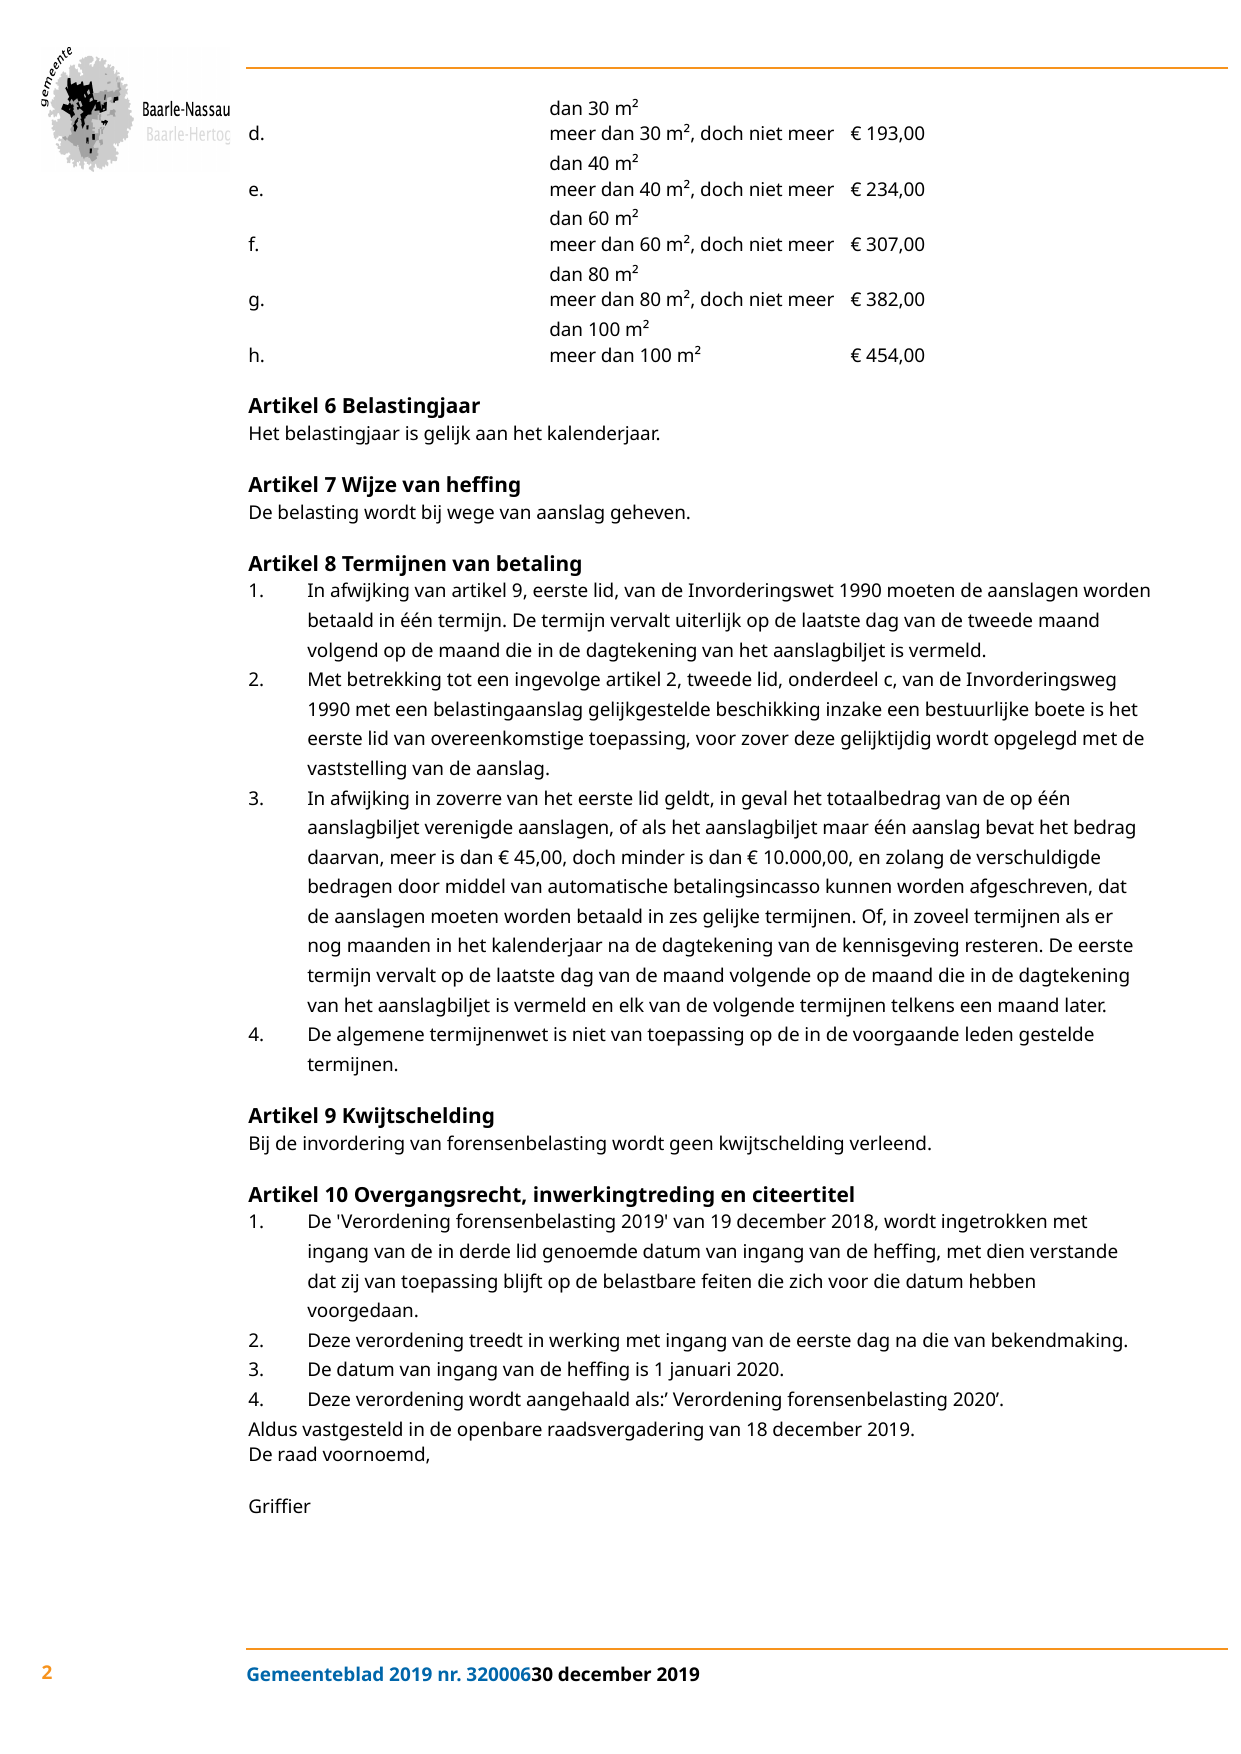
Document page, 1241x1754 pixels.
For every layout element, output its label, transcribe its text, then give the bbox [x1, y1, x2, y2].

table_cell e. [248, 176, 549, 231]
table_cell dan 30 m² [549, 95, 850, 121]
text Artikel 6 Belastingjaar [248, 392, 1152, 420]
table_cell h. [248, 342, 549, 367]
list De datum van ingang van de heffing is 1 januari 2020. [248, 1357, 1152, 1382]
table_cell € 454,00 [850, 342, 1152, 367]
table_cell f. [248, 231, 549, 286]
list In afwijking in zoverre van het eerste lid geldt, in geval het totaalbedrag van de op één aanslagbiljet verenigde aanslagen, of als het aanslagbiljet maar één aanslag bevat het bedrag daarvan, meer is dan € 45,00, doch minder is dan € 10.000,00, en zolang de verschuldigde bedragen door middel van automatische betalingsincasso kunnen worden afgeschreven, dat de aanslagen moeten worden betaald in zes gelijke termijnen. Of, in zoveel termijnen als er nog maanden in het kalenderjaar na de dagtekening van de kennisgeving resteren. De eerste termijn vervalt op de laatste dag van de maand volgende op de maand die in de dagtekening van het aanslagbiljet is vermeld en elk van de volgende termijnen telkens een maand later. [248, 785, 1152, 1018]
table_cell meer dan 40 m², doch niet meer dan 60 m² [549, 176, 850, 231]
list Deze verordening treedt in werking met ingang van de eerste dag na die van bekendmaking. [248, 1327, 1152, 1353]
table_cell € 193,00 [850, 121, 1152, 176]
text Griffier [248, 1493, 1152, 1519]
text Bij de invordering van forensenbelasting wordt geen kwijtschelding verleend. [248, 1130, 1152, 1156]
table_cell d. [248, 121, 549, 176]
list Deze verordening wordt aangehaald als:’ Verordening forensenbelasting 2020’. [248, 1386, 1152, 1412]
table_cell meer dan 80 m², doch niet meer dan 100 m² [549, 286, 850, 342]
list De algemene termijnenwet is niet van toepassing op de in de voorgaande leden gestelde termijnen. [248, 1021, 1152, 1077]
text Artikel 8 Termijnen van betaling [248, 549, 1152, 578]
table_cell € 234,00 [850, 176, 1152, 231]
table_cell € 307,00 [850, 231, 1152, 286]
text De raad voornoemd, [248, 1442, 1152, 1467]
text Artikel 7 Wijze van heffing [248, 470, 1152, 499]
table_cell meer dan 30 m², doch niet meer dan 40 m² [549, 121, 850, 176]
text Artikel 10 Overgangsrecht, inwerkingtreding en citeertitel [248, 1180, 1152, 1209]
text Artikel 9 Kwijtschelding [248, 1101, 1152, 1130]
list Met betrekking tot een ingevolge artikel 2, tweede lid, onderdeel c, van de Invorderingsweg 1990 met een belastingaanslag gelijkgestelde beschikking inzake een bestuurlijke boete is het eerste lid van overeenkomstige toepassing, voor zover deze gelijktijdig wordt opgelegd met de vaststelling van de aanslag. [248, 666, 1152, 781]
table_cell [248, 95, 549, 121]
table_cell [850, 95, 1152, 121]
text Het belastingjaar is gelijk aan het kalenderjaar. [248, 420, 1152, 446]
table_cell meer dan 60 m², doch niet meer dan 80 m² [549, 231, 850, 286]
table_cell g. [248, 286, 549, 342]
list De 'Verordening forensenbelasting 2019' van 19 december 2018, wordt ingetrokken met ingang van de in derde lid genoemde datum van ingang van de heffing, met dien verstande dat zij van toepassing blijft op de belastbare feiten die zich voor die datum hebben voorgedaan. [248, 1209, 1152, 1323]
table_cell € 382,00 [850, 286, 1152, 342]
picture [41, 47, 231, 172]
text De belasting wordt bij wege van aanslag geheven. [248, 499, 1152, 524]
text Aldus vastgesteld in de openbare raadsvergadering van 18 december 2019. [248, 1416, 1152, 1442]
table_cell meer dan 100 m² [549, 342, 850, 367]
list In afwijking van artikel 9, eerste lid, van de Invorderingswet 1990 moeten de aanslagen worden betaald in één termijn. De termijn vervalt uiterlijk op de laatste dag van de tweede maand volgend op de maand die in de dagtekening van het aanslagbiljet is vermeld. [248, 578, 1152, 663]
